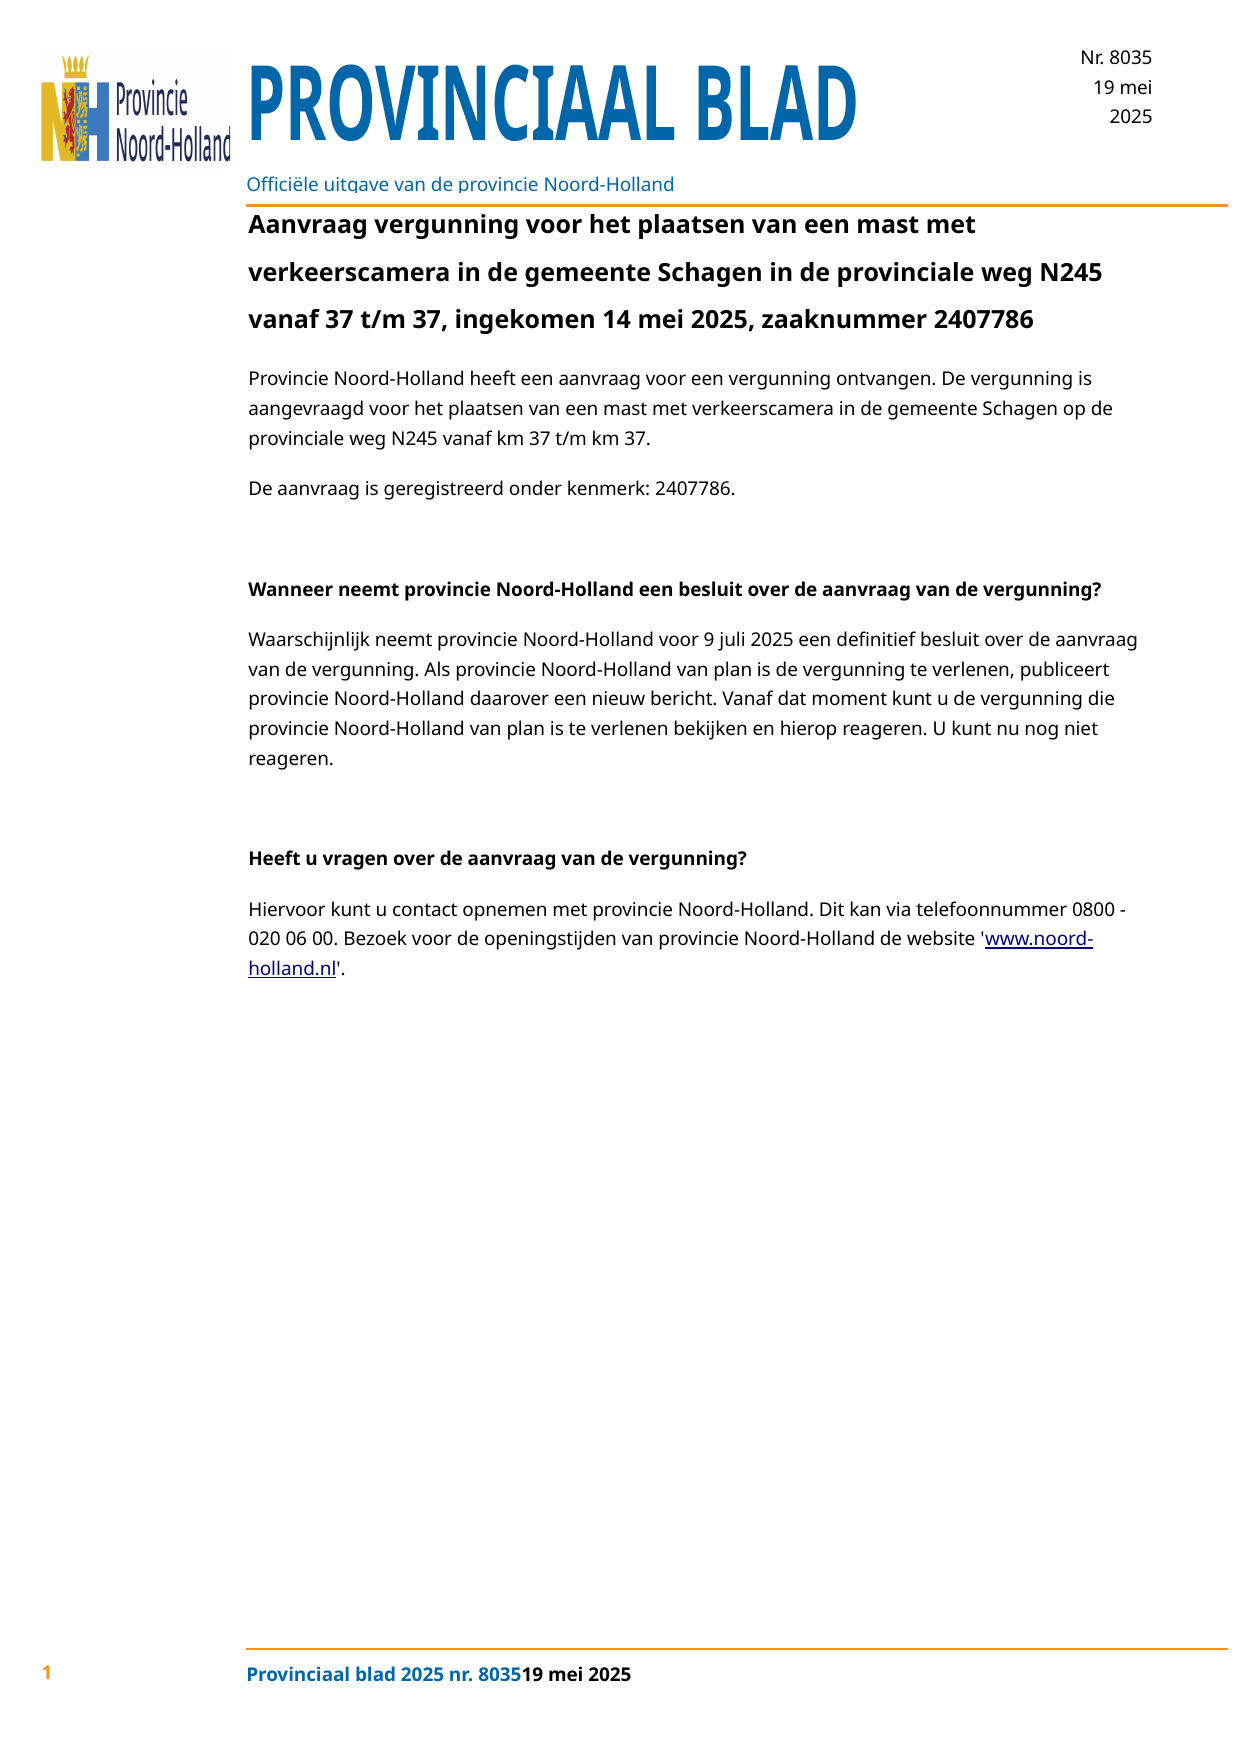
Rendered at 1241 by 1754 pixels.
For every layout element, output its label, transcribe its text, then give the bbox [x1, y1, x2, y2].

text Waarschijnlijk neemt provincie Noord-Holland voor 9 juli 2025 een definitief besluit over de aanvraag van de vergunning. Als provincie Noord-Holland van plan is de vergunning te verlenen, publiceert provincie Noord-Holland daarover een nieuw bericht. Vanaf dat moment kunt u de vergunning die provincie Noord-Holland van plan is te verlenen bekijken en hierop reageren. U kunt nu nog niet reageren. [248, 626, 1152, 770]
text De aanvraag is geregistreerd onder kenmerk: 2407786. [248, 475, 1152, 501]
text Hiervoor kunt u contact opnemen met provincie Noord-Holland. Dit kan via telefoonnummer 0800 - 020 06 00. Bezoek voor de openingstijden van provincie Noord-Holland de website 'www.noord-holland.nl'. [248, 896, 1152, 981]
text Heeft u vragen over de aanvraag van de vergunning? [248, 846, 1152, 871]
text Aanvraag vergunning voor het plaatsen van een mast met verkeerscamera in de gemeente Schagen in de provinciale weg N245 vanaf 37 t/m 37, ingekomen 14 mei 2025, zaaknummer 2407786 [248, 207, 1152, 336]
picture [41, 47, 231, 172]
text Provincie Noord-Holland heeft een aanvraag voor een vergunning ontvangen. De vergunning is aangevraagd voor het plaatsen van een mast met verkeerscamera in de gemeente Schagen op de provinciale weg N245 vanaf km 37 t/m km 37. [248, 366, 1152, 450]
text Wanneer neemt provincie Noord-Holland een besluit over de aanvraag van de vergunning? [248, 576, 1152, 602]
